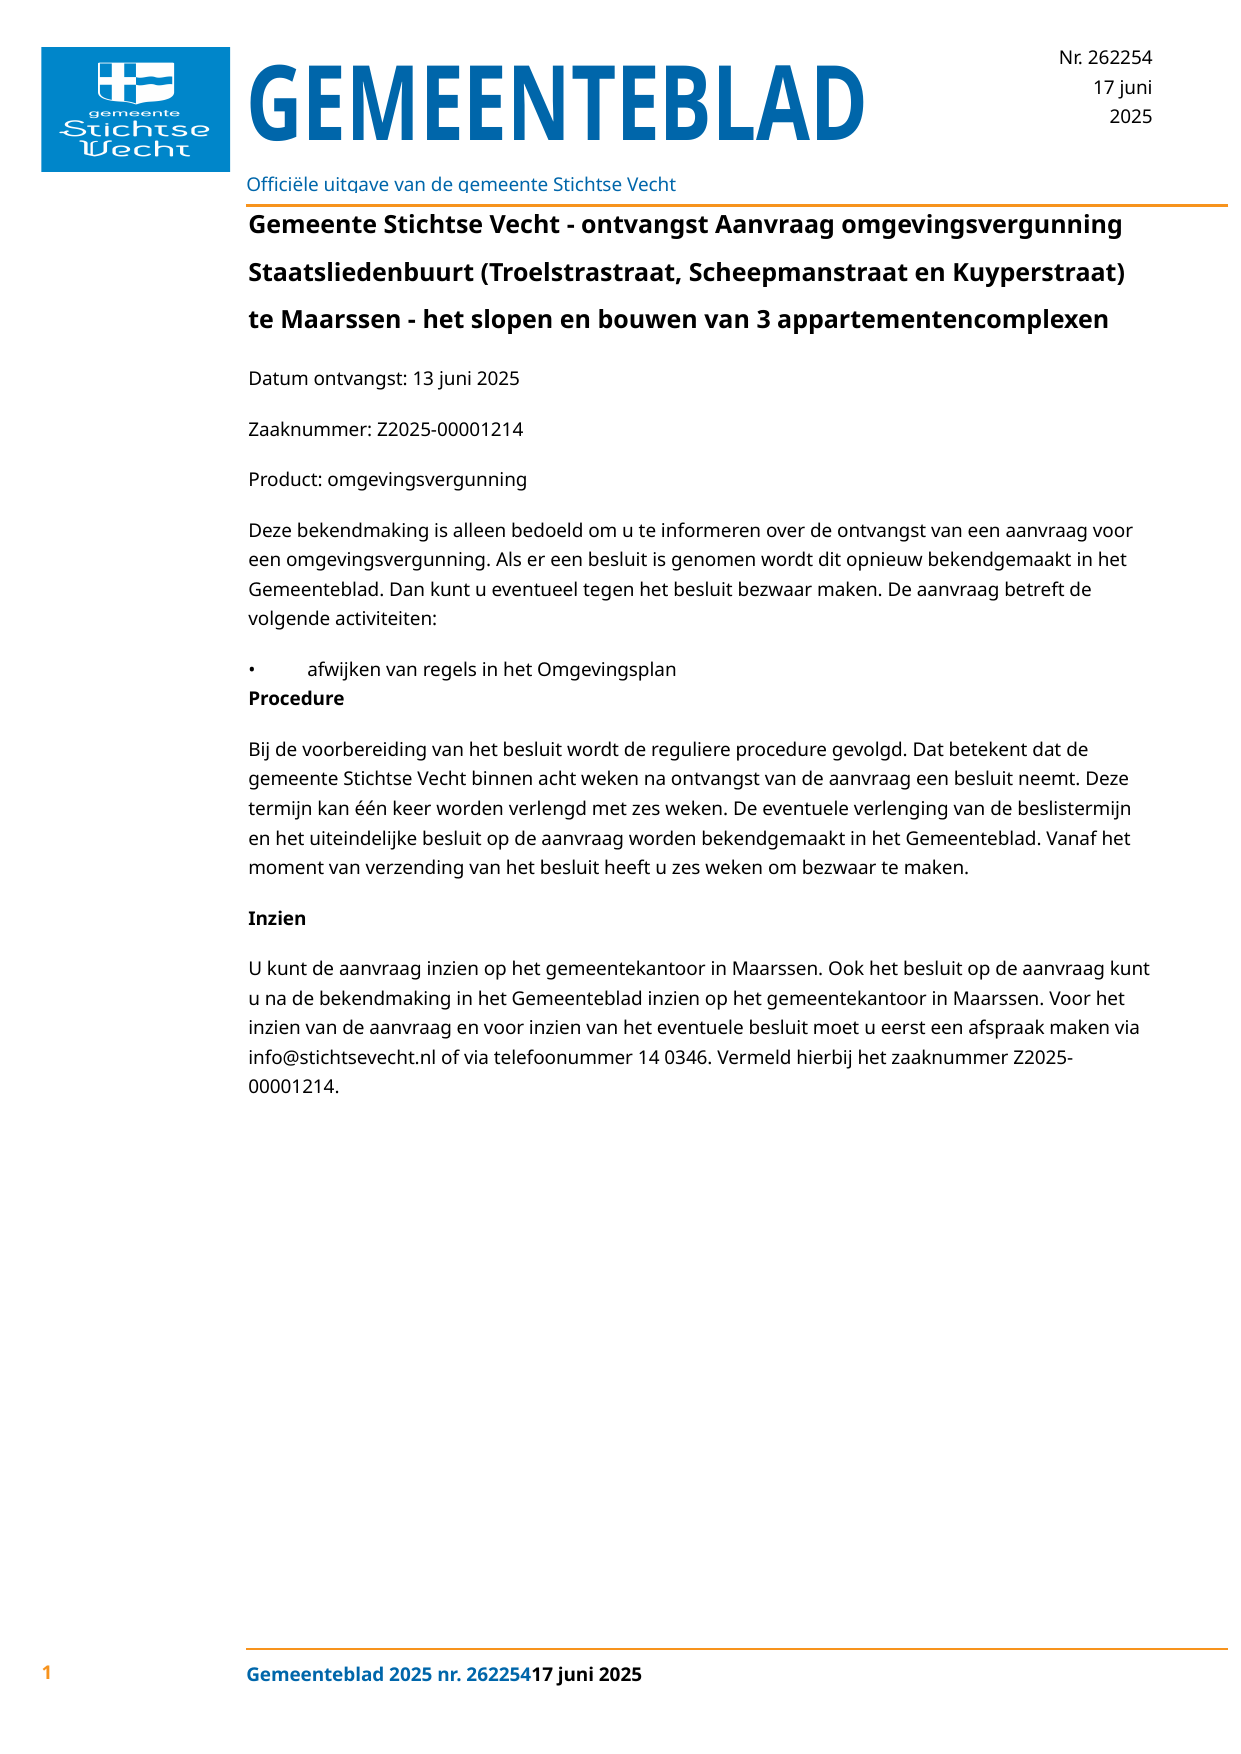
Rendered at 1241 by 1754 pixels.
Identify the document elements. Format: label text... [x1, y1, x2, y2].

picture [99, 63, 135, 101]
text U kunt de aanvraag inzien op het gemeentekantoor in Maarssen. Ook het besluit op de aanvraag kunt u na de bekendmaking in het Gemeenteblad inzien op het gemeentekantoor in Maarssen. Voor het inzien van de aanvraag en voor inzien van het eventuele besluit moet u eerst een afspraak maken via info@stichtsevecht.nl of via telefoonummer 14 0346. Vermeld hierbij het zaaknummer Z2025-00001214. [248, 955, 1152, 1099]
list afwijken van regels in het Omgevingsplan [248, 656, 1152, 682]
text Datum ontvangst: 13 juni 2025 [248, 366, 1152, 391]
text Gemeente Stichtse Vecht - ontvangst Aanvraag omgevingsvergunning Staatsliedenbuurt (Troelstrastraat, Scheepmanstraat en Kuyperstraat) te Maarssen - het slopen en bouwen van 3 appartementencomplexen [248, 207, 1152, 336]
text Zaaknummer: Z2025-00001214 [248, 416, 1152, 442]
text Bij de voorbereiding van het besluit wordt de reguliere procedure gevolgd. Dat betekent dat de gemeente Stichtse Vecht binnen acht weken na ontvangst van de aanvraag een besluit neemt. Deze termijn kan één keer worden verlengd met zes weken. De eventuele verlenging van de beslistermijn en het uiteindelijke besluit op de aanvraag worden bekendgemaakt in het Gemeenteblad. Vanaf het moment van verzending van het besluit heeft u zes weken om bezwaar te maken. [248, 736, 1152, 880]
text Product: omgevingsvergunning [248, 466, 1152, 492]
text Deze bekendmaking is alleen bedoeld om u te informeren over de ontvangst van een aanvraag voor een omgevingsvergunning. Als er een besluit is genomen wordt dit opnieuw bekendgemaakt in het Gemeenteblad. Dan kunt u eventueel tegen het besluit bezwaar maken. De aanvraag betreft de volgende activiteiten: [248, 517, 1152, 631]
text Inzien [248, 905, 1152, 930]
picture [137, 63, 174, 103]
text Procedure [248, 686, 1152, 711]
